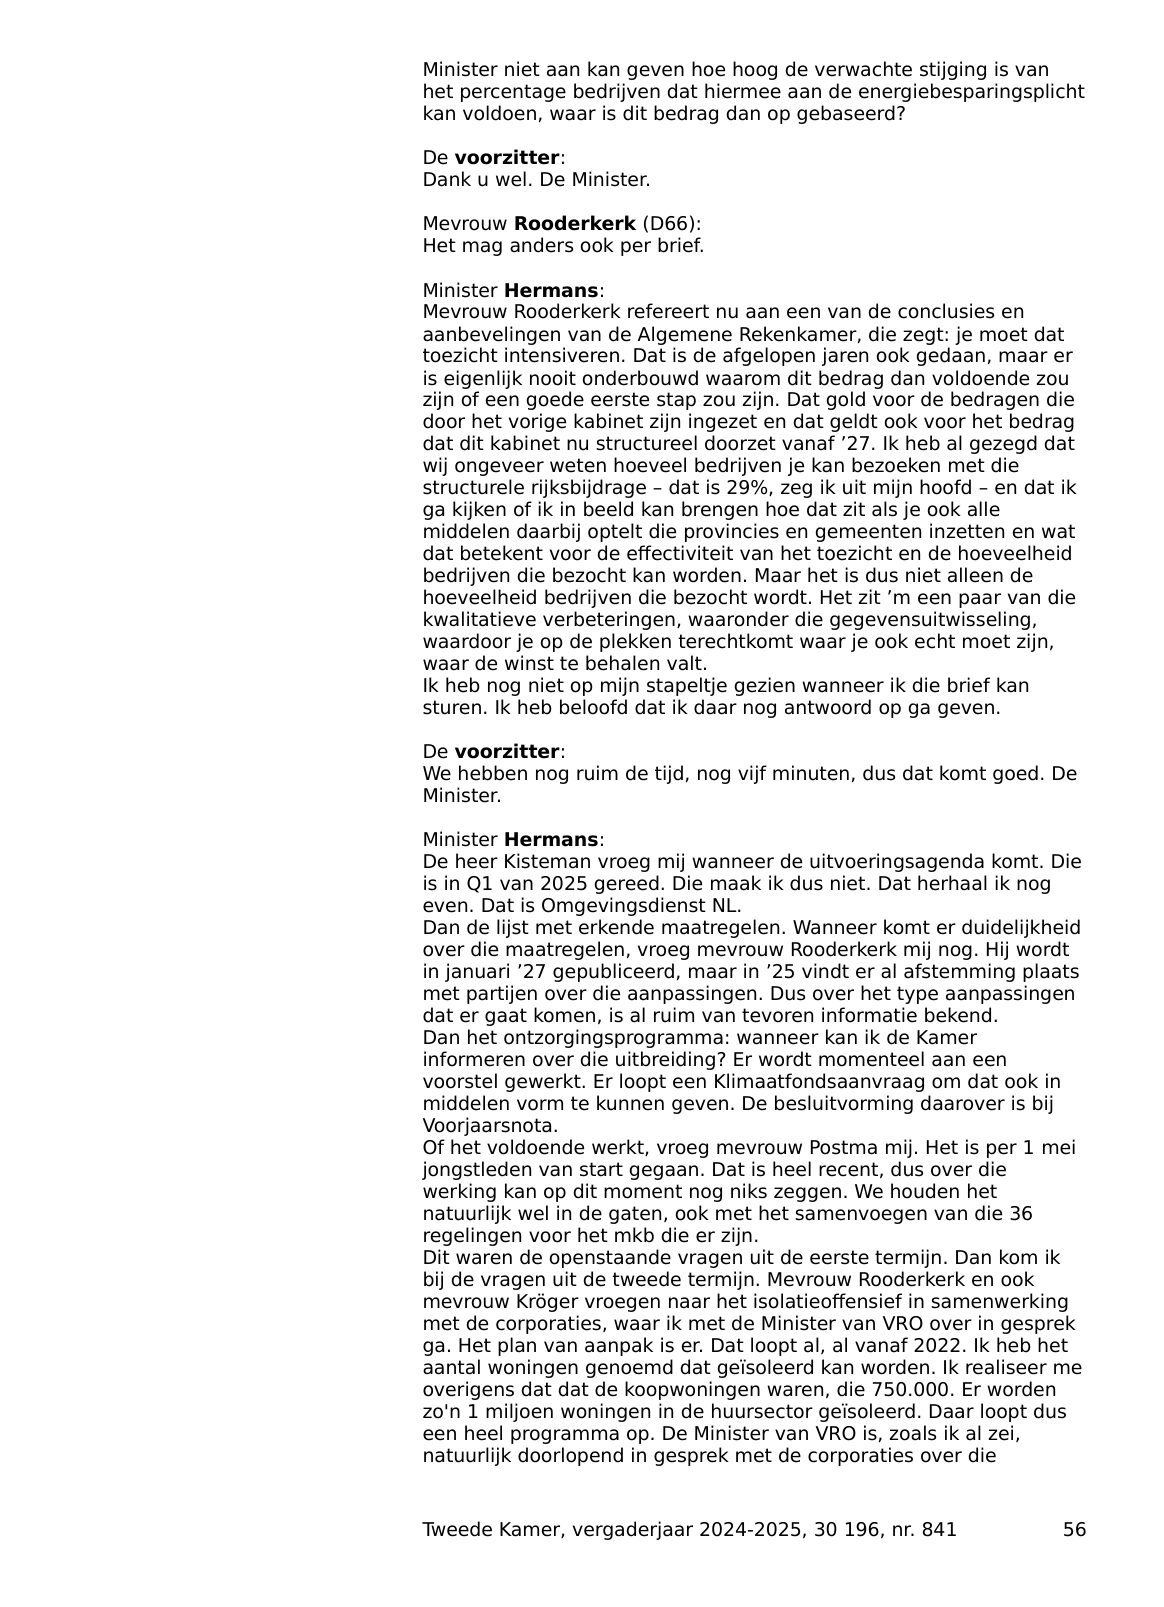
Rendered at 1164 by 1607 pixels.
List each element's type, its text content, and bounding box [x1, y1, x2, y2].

text We hebben nog ruim de tijd, nog vijf minuten, dus dat komt goed. De Minister. [422, 763, 1087, 807]
text De voorzitter: [422, 741, 1087, 763]
text Dan de lijst met erkende maatregelen. Wanneer komt er duidelijkheid over die maatregelen, vroeg mevrouw Rooderkerk mij nog. Hij wordt in januari ’27 gepubliceerd, maar in ’25 vindt er al afstemming plaats met partijen over die aanpassingen. Dus over het type aanpassingen dat er gaat komen, is al ruim van tevoren informatie bekend. [422, 917, 1087, 1027]
text Minister Hermans: [422, 829, 1087, 851]
text Minister niet aan kan geven hoe hoog de verwachte stijging is van het percentage bedrijven dat hiermee aan de energiebesparingsplicht kan voldoen, waar is dit bedrag dan op gebaseerd? [422, 59, 1087, 125]
text De voorzitter: [422, 147, 1087, 169]
text Mevrouw Rooderkerk refereert nu aan een van de conclusies en aanbevelingen van de Algemene Rekenkamer, die zegt: je moet dat toezicht intensiveren. Dat is de afgelopen jaren ook gedaan, maar er is eigenlijk nooit onderbouwd waarom dit bedrag dan voldoende zou zijn of een goede eerste stap zou zijn. Dat gold voor de bedragen die door het vorige kabinet zijn ingezet en dat geldt ook voor het bedrag dat dit kabinet nu structureel doorzet vanaf ’27. Ik heb al gezegd dat wij ongeveer weten hoeveel bedrijven je kan bezoeken met die structurele rijksbijdrage – dat is 29%, zeg ik uit mijn hoofd – en dat ik ga kijken of ik in beeld kan brengen hoe dat zit als je ook alle middelen daarbij optelt die provincies en gemeenten inzetten en wat dat betekent voor de effectiviteit van het toezicht en de hoeveelheid bedrijven die bezocht kan worden. Maar het is dus niet alleen de hoeveelheid bedrijven die bezocht wordt. Het zit ’m een paar van die kwalitatieve verbeteringen, waaronder die gegevensuitwisseling, waardoor je op de plekken terechtkomt waar je ook echt moet zijn, waar de winst te behalen valt. [422, 301, 1087, 675]
text Dank u wel. De Minister. [422, 169, 1087, 191]
text Dan het ontzorgingsprogramma: wanneer kan ik de Kamer informeren over die uitbreiding? Er wordt momenteel aan een voorstel gewerkt. Er loopt een Klimaatfondsaanvraag om dat ook in middelen vorm te kunnen geven. De besluitvorming daarover is bij Voorjaarsnota. [422, 1027, 1087, 1137]
text Het mag anders ook per brief. [422, 235, 1087, 257]
text Minister Hermans: [422, 279, 1087, 301]
text Mevrouw Rooderkerk (D66): [422, 213, 1087, 235]
text Of het voldoende werkt, vroeg mevrouw Postma mij. Het is per 1 mei jongstleden van start gegaan. Dat is heel recent, dus over die werking kan op dit moment nog niks zeggen. We houden het natuurlijk wel in de gaten, ook met het samenvoegen van die 36 regelingen voor het mkb die er zijn. [422, 1137, 1087, 1247]
text Ik heb nog niet op mijn stapeltje gezien wanneer ik die brief kan sturen. Ik heb beloofd dat ik daar nog antwoord op ga geven. [422, 675, 1087, 719]
text De heer Kisteman vroeg mij wanneer de uitvoeringsagenda komt. Die is in Q1 van 2025 gereed. Die maak ik dus niet. Dat herhaal ik nog even. Dat is Omgevingsdienst NL. [422, 851, 1087, 917]
text Dit waren de openstaande vragen uit de eerste termijn. Dan kom ik bij de vragen uit de tweede termijn. Mevrouw Rooderkerk en ook mevrouw Kröger vroegen naar het isolatieoffensief in samenwerking met de corporaties, waar ik met de Minister van VRO over in gesprek ga. Het plan van aanpak is er. Dat loopt al, al vanaf 2022. Ik heb het aantal woningen genoemd dat geïsoleerd kan worden. Ik realiseer me overigens dat dat de koopwoningen waren, die 750.000. Er worden zo'n 1 miljoen woningen in de huursector geïsoleerd. Daar loopt dus een heel programma op. De Minister van VRO is, zoals ik al zei, natuurlijk doorlopend in gesprek met de corporaties over die [422, 1247, 1087, 1467]
